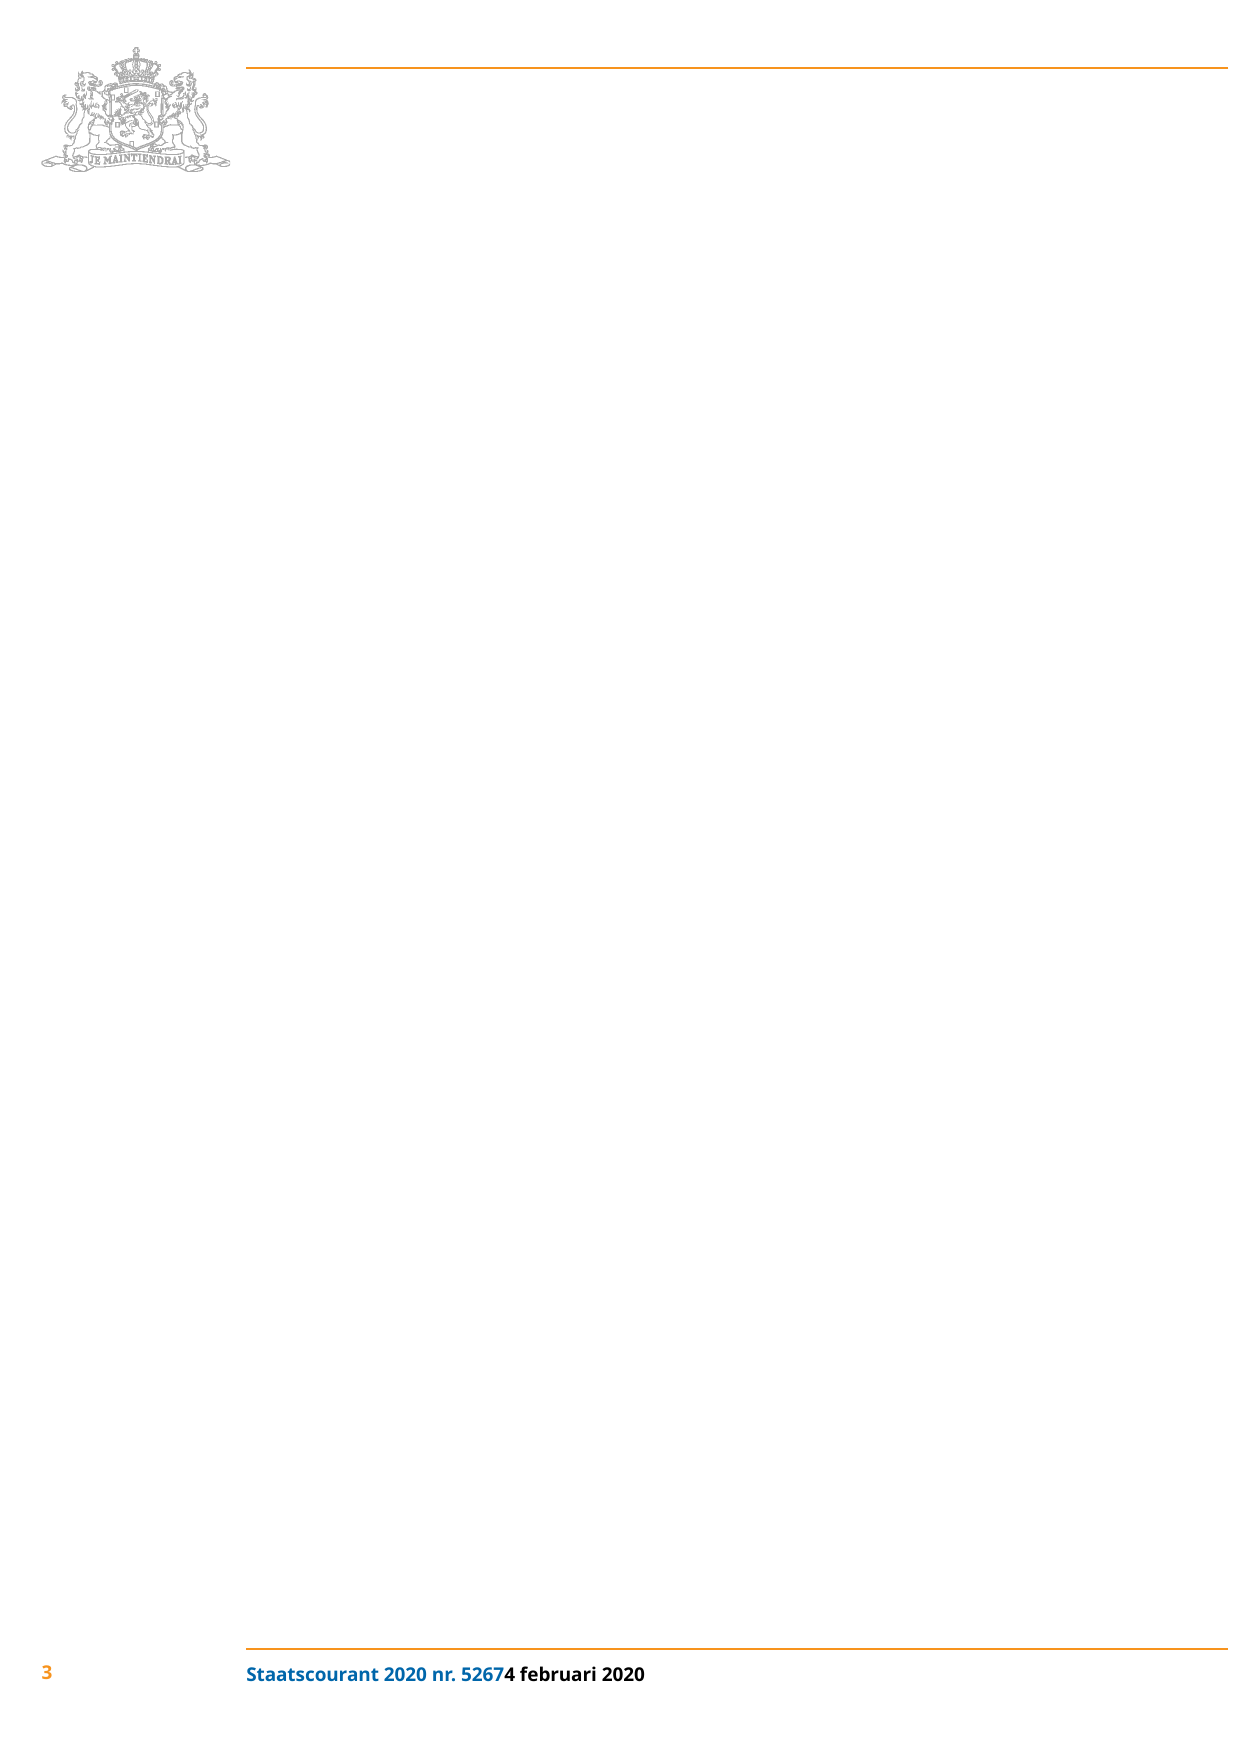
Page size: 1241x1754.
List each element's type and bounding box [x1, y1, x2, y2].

picture [41, 47, 231, 172]
